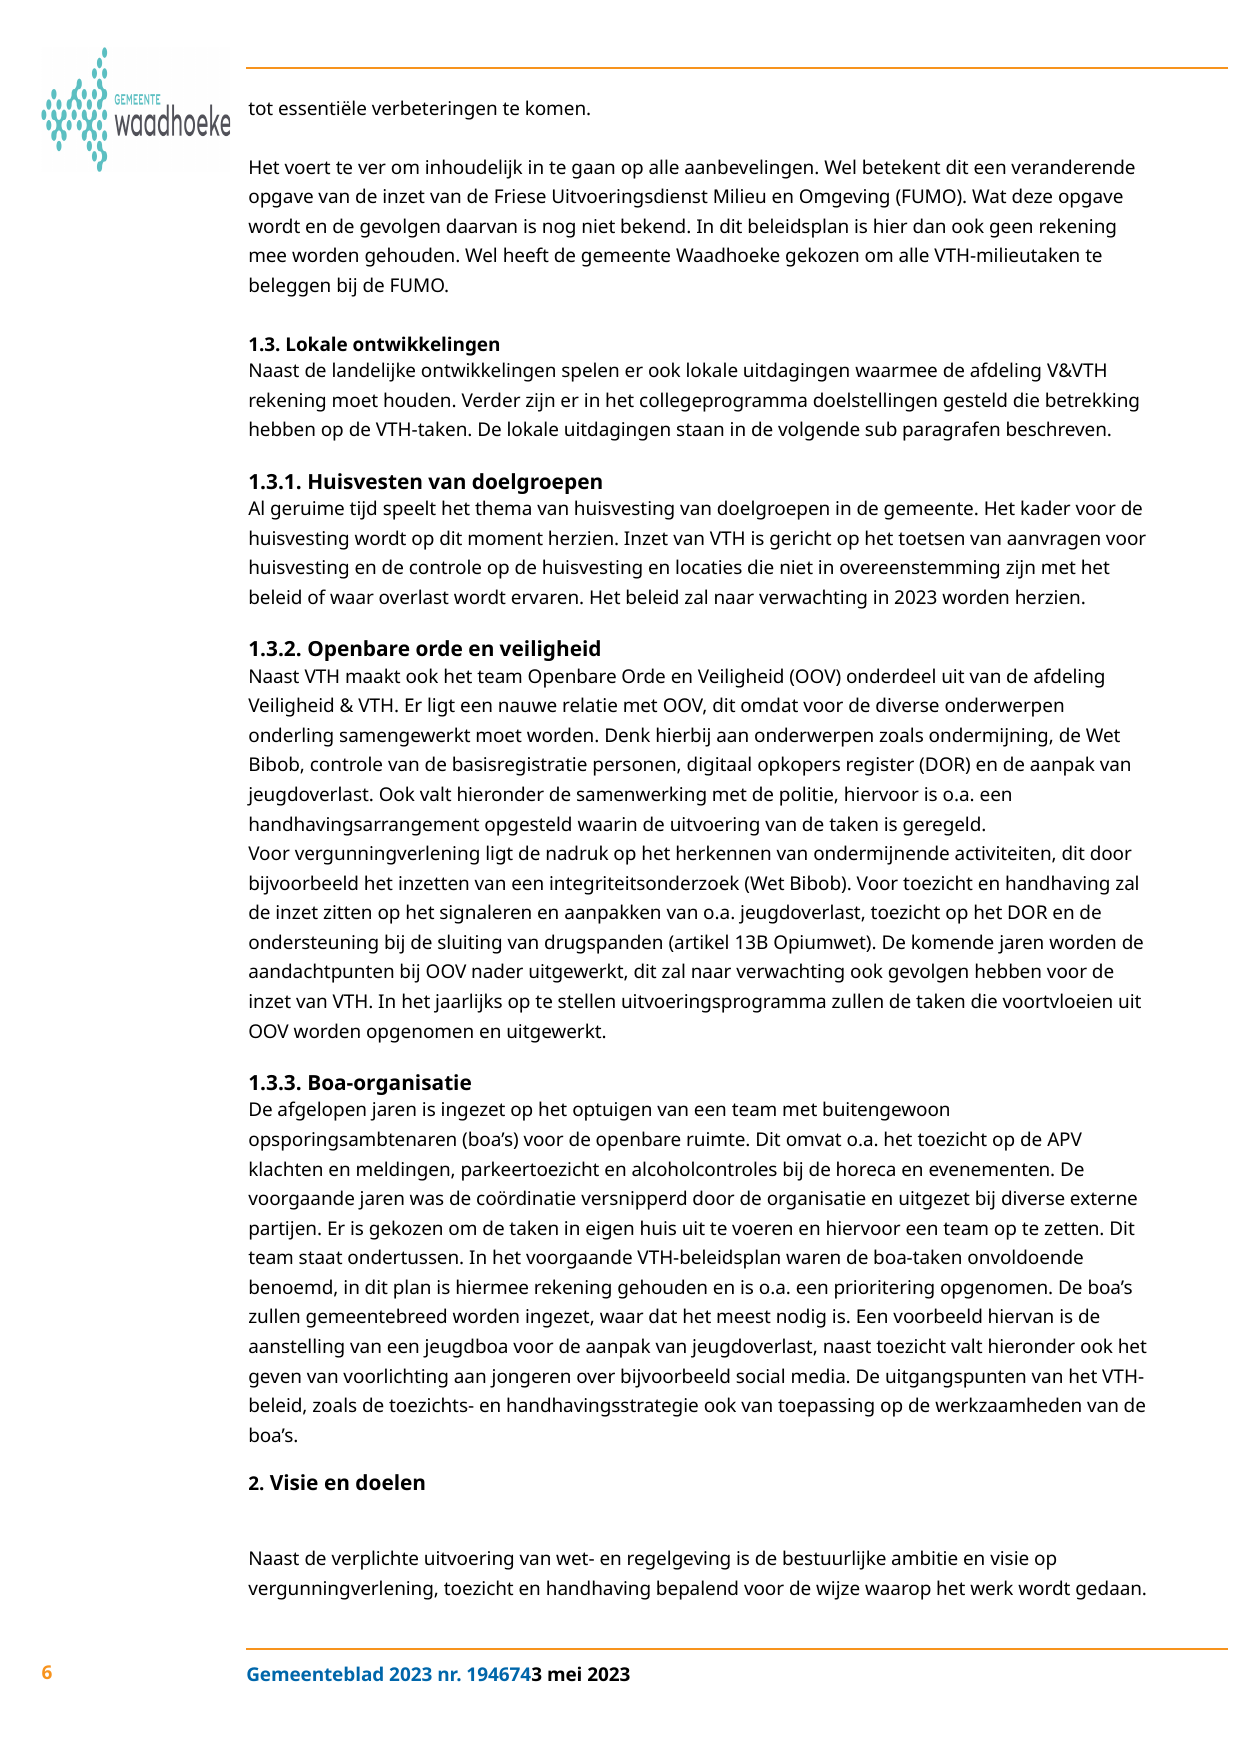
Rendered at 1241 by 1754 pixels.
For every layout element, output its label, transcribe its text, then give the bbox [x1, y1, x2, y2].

text De afgelopen jaren is ingezet op het optuigen van een team met buitengewoon opsporingsambtenaren (boa’s) voor de openbare ruimte. Dit omvat o.a. het toezicht op de APV klachten en meldingen, parkeertoezicht en alcoholcontroles bij de horeca en evenementen. De voorgaande jaren was de coördinatie versnipperd door de organisatie en uitgezet bij diverse externe partijen. Er is gekozen om de taken in eigen huis uit te voeren en hiervoor een team op te zetten. Dit team staat ondertussen. In het voorgaande VTH-beleidsplan waren de boa-taken onvoldoende benoemd, in dit plan is hiermee rekening gehouden en is o.a. een prioritering opgenomen. De boa’s zullen gemeentebreed worden ingezet, waar dat het meest nodig is. Een voorbeeld hiervan is de aanstelling van een jeugdboa voor de aanpak van jeugdoverlast, naast toezicht valt hieronder ook het geven van voorlichting aan jongeren over bijvoorbeeld social media. De uitgangspunten van het VTH-beleid, zoals de toezichts- en handhavingsstrategie ook van toepassing op de werkzaamheden van de boa’s. [248, 1097, 1152, 1448]
text 2. Visie en doelen [248, 1468, 1152, 1496]
picture [41, 47, 231, 172]
text Voor vergunningverlening ligt de nadruk op het herkennen van ondermijnende activiteiten, dit door bijvoorbeeld het inzetten van een integriteitsonderzoek (Wet Bibob). Voor toezicht en handhaving zal de inzet zitten op het signaleren en aanpakken van o.a. jeugdoverlast, toezicht op het DOR en de ondersteuning bij de sluiting van drugspanden (artikel 13B Opiumwet). De komende jaren worden de aandachtpunten bij OOV nader uitgewerkt, dit zal naar verwachting ook gevolgen hebben voor de inzet van VTH. In het jaarlijks op te stellen uitvoeringsprogramma zullen de taken die voortvloeien uit OOV worden opgenomen en uitgewerkt. [248, 840, 1152, 1043]
text Naast de landelijke ontwikkelingen spelen er ook lokale uitdagingen waarmee de afdeling V&VTH rekening moet houden. Verder zijn er in het collegeprogramma doelstellingen gesteld die betrekking hebben op de VTH-taken. De lokale uitdagingen staan in de volgende sub paragrafen beschreven. [248, 357, 1152, 442]
text Het voert te ver om inhoudelijk in te gaan op alle aanbevelingen. Wel betekent dit een veranderende opgave van de inzet van de Friese Uitvoeringsdienst Milieu en Omgeving (FUMO). Wat deze opgave wordt en de gevolgen daarvan is nog niet bekend. In dit beleidsplan is hier dan ook geen rekening mee worden gehouden. Wel heeft de gemeente Waadhoeke gekozen om alle VTH-milieutaken te beleggen bij de FUMO. [248, 154, 1152, 298]
text tot essentiële verbeteringen te komen. [248, 95, 1152, 121]
text 1.3.3. Boa-organisatie [248, 1068, 1152, 1097]
text Naast de verplichte uitvoering van wet- en regelgeving is de bestuurlijke ambitie en visie op vergunningverlening, toezicht en handhaving bepalend voor de wijze waarop het werk wordt gedaan. [248, 1545, 1152, 1601]
text 1.3.1. Huisvesten van doelgroepen [248, 467, 1152, 495]
text Al geruime tijd speelt het thema van huisvesting van doelgroepen in de gemeente. Het kader voor de huisvesting wordt op dit moment herzien. Inzet van VTH is gericht op het toetsen van aanvragen voor huisvesting en de controle op de huisvesting en locaties die niet in overeenstemming zijn met het beleid of waar overlast wordt ervaren. Het beleid zal naar verwachting in 2023 worden herzien. [248, 495, 1152, 610]
text Naast VTH maakt ook het team Openbare Orde en Veiligheid (OOV) onderdeel uit van de afdeling Veiligheid & VTH. Er ligt een nauwe relatie met OOV, dit omdat voor de diverse onderwerpen onderling samengewerkt moet worden. Denk hierbij aan onderwerpen zoals ondermijning, de Wet Bibob, controle van de basisregistratie personen, digitaal opkopers register (DOR) en de aanpak van jeugdoverlast. Ook valt hieronder de samenwerking met de politie, hiervoor is o.a. een handhavingsarrangement opgesteld waarin de uitvoering van de taken is geregeld. [248, 663, 1152, 836]
text 1.3.2. Openbare orde en veiligheid [248, 634, 1152, 663]
text 1.3. Lokale ontwikkelingen [248, 331, 1152, 357]
